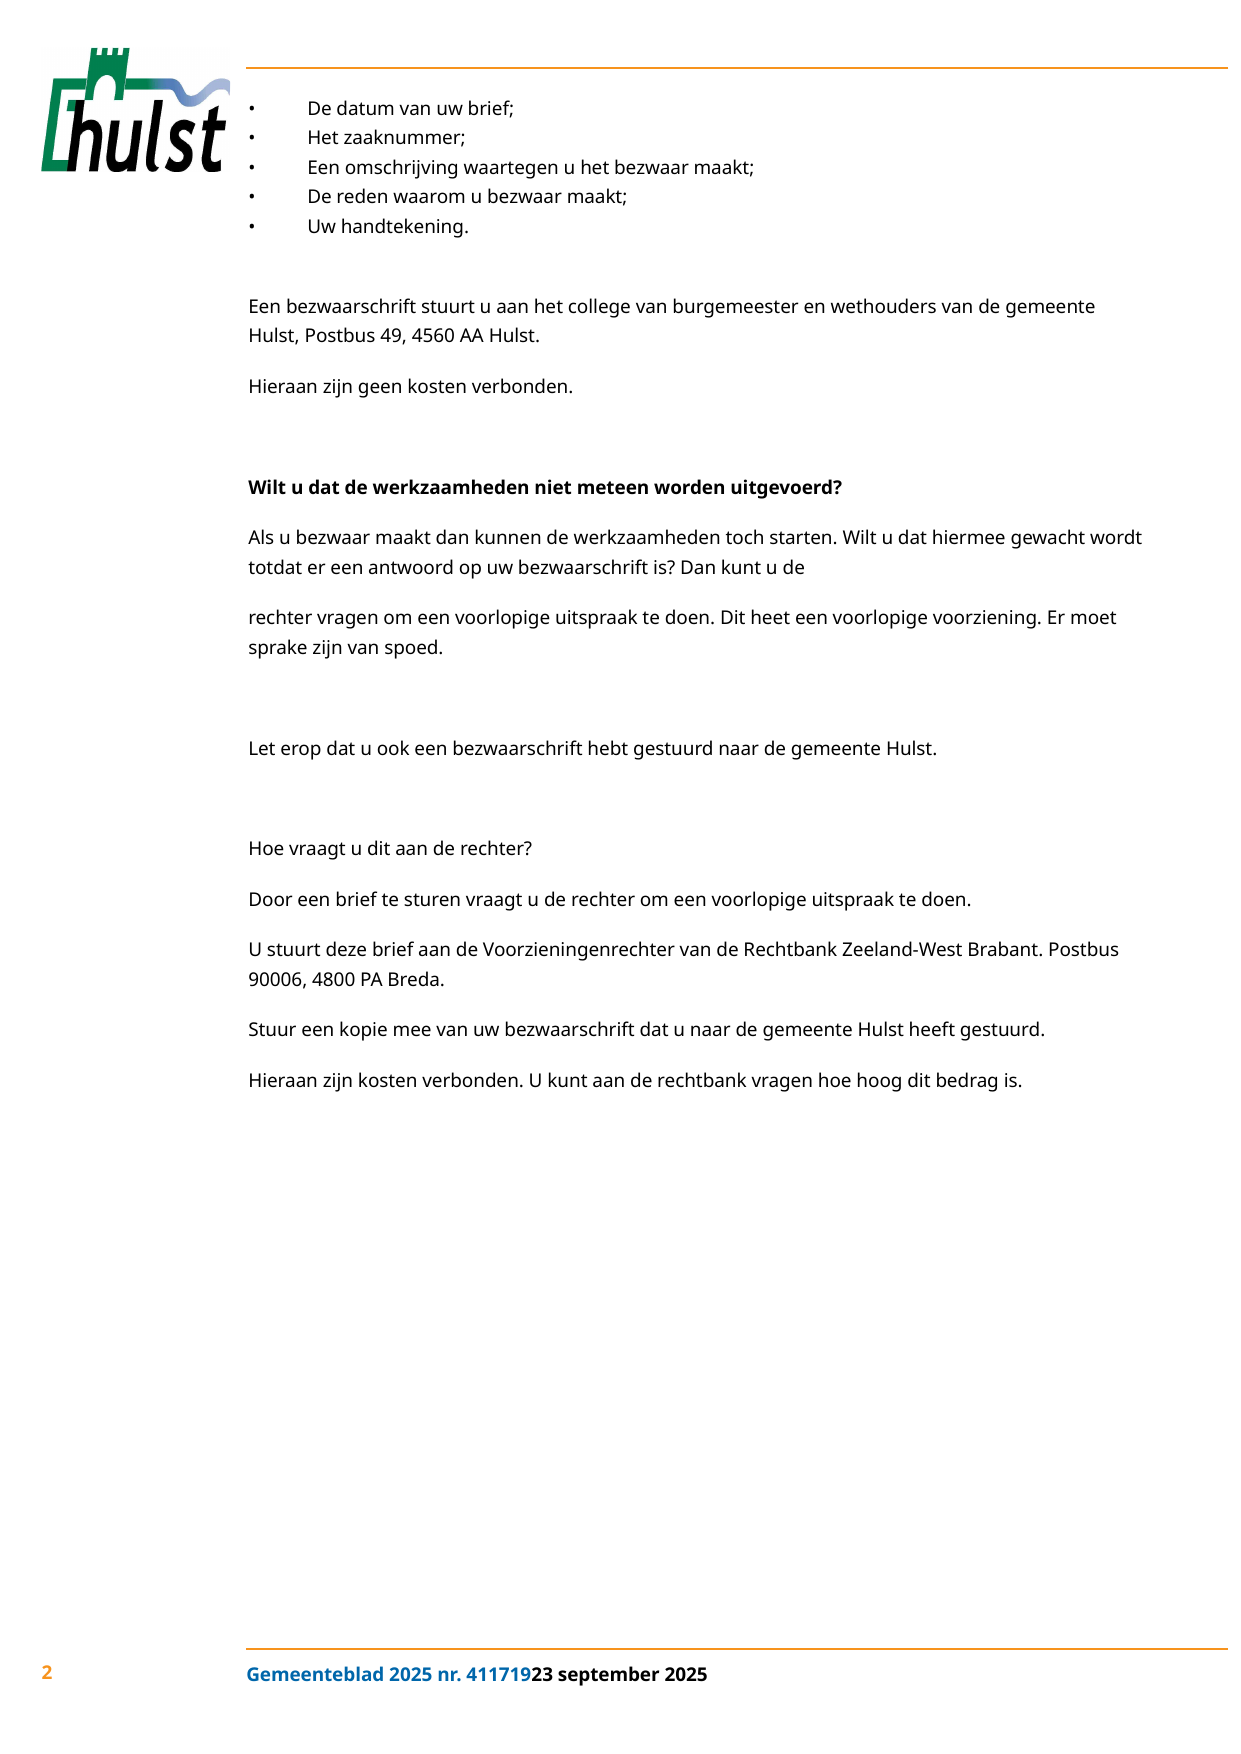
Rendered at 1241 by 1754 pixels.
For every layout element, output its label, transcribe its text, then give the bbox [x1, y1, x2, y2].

text Hieraan zijn geen kosten verbonden. [248, 373, 1152, 399]
text Wilt u dat de werkzaamheden niet meteen worden uitgevoerd? [248, 474, 1152, 500]
text U stuurt deze brief aan de Voorzieningenrechter van de Rechtbank Zeeland-West Brabant. Postbus 90006, 4800 PA Breda. [248, 936, 1152, 992]
list De reden waarom u bezwaar maakt; [248, 183, 1152, 209]
text rechter vragen om een voorlopige uitspraak te doen. Dit heet een voorlopige voorziening. Er moet sprake zijn van spoed. [248, 604, 1152, 660]
list Een omschrijving waartegen u het bezwaar maakt; [248, 154, 1152, 180]
text Stuur een kopie mee van uw bezwaarschrift dat u naar de gemeente Hulst heeft gestuurd. [248, 1016, 1152, 1042]
text Let erop dat u ook een bezwaarschrift hebt gestuurd naar de gemeente Hulst. [248, 735, 1152, 761]
list De datum van uw brief; [248, 95, 1152, 121]
text Hieraan zijn kosten verbonden. U kunt aan de rechtbank vragen hoe hoog dit bedrag is. [248, 1067, 1152, 1093]
picture [41, 47, 231, 172]
text Als u bezwaar maakt dan kunnen de werkzaamheden toch starten. Wilt u dat hiermee gewacht wordt totdat er een antwoord op uw bezwaarschrift is? Dan kunt u de [248, 524, 1152, 580]
text Hoe vraagt u dit aan de rechter? [248, 836, 1152, 861]
text Door een brief te sturen vraagt u de rechter om een voorlopige uitspraak te doen. [248, 886, 1152, 912]
list Het zaaknummer; [248, 124, 1152, 150]
text Een bezwaarschrift stuurt u aan het college van burgemeester en wethouders van de gemeente Hulst, Postbus 49, 4560 AA Hulst. [248, 293, 1152, 348]
list Uw handtekening. [248, 213, 1152, 239]
